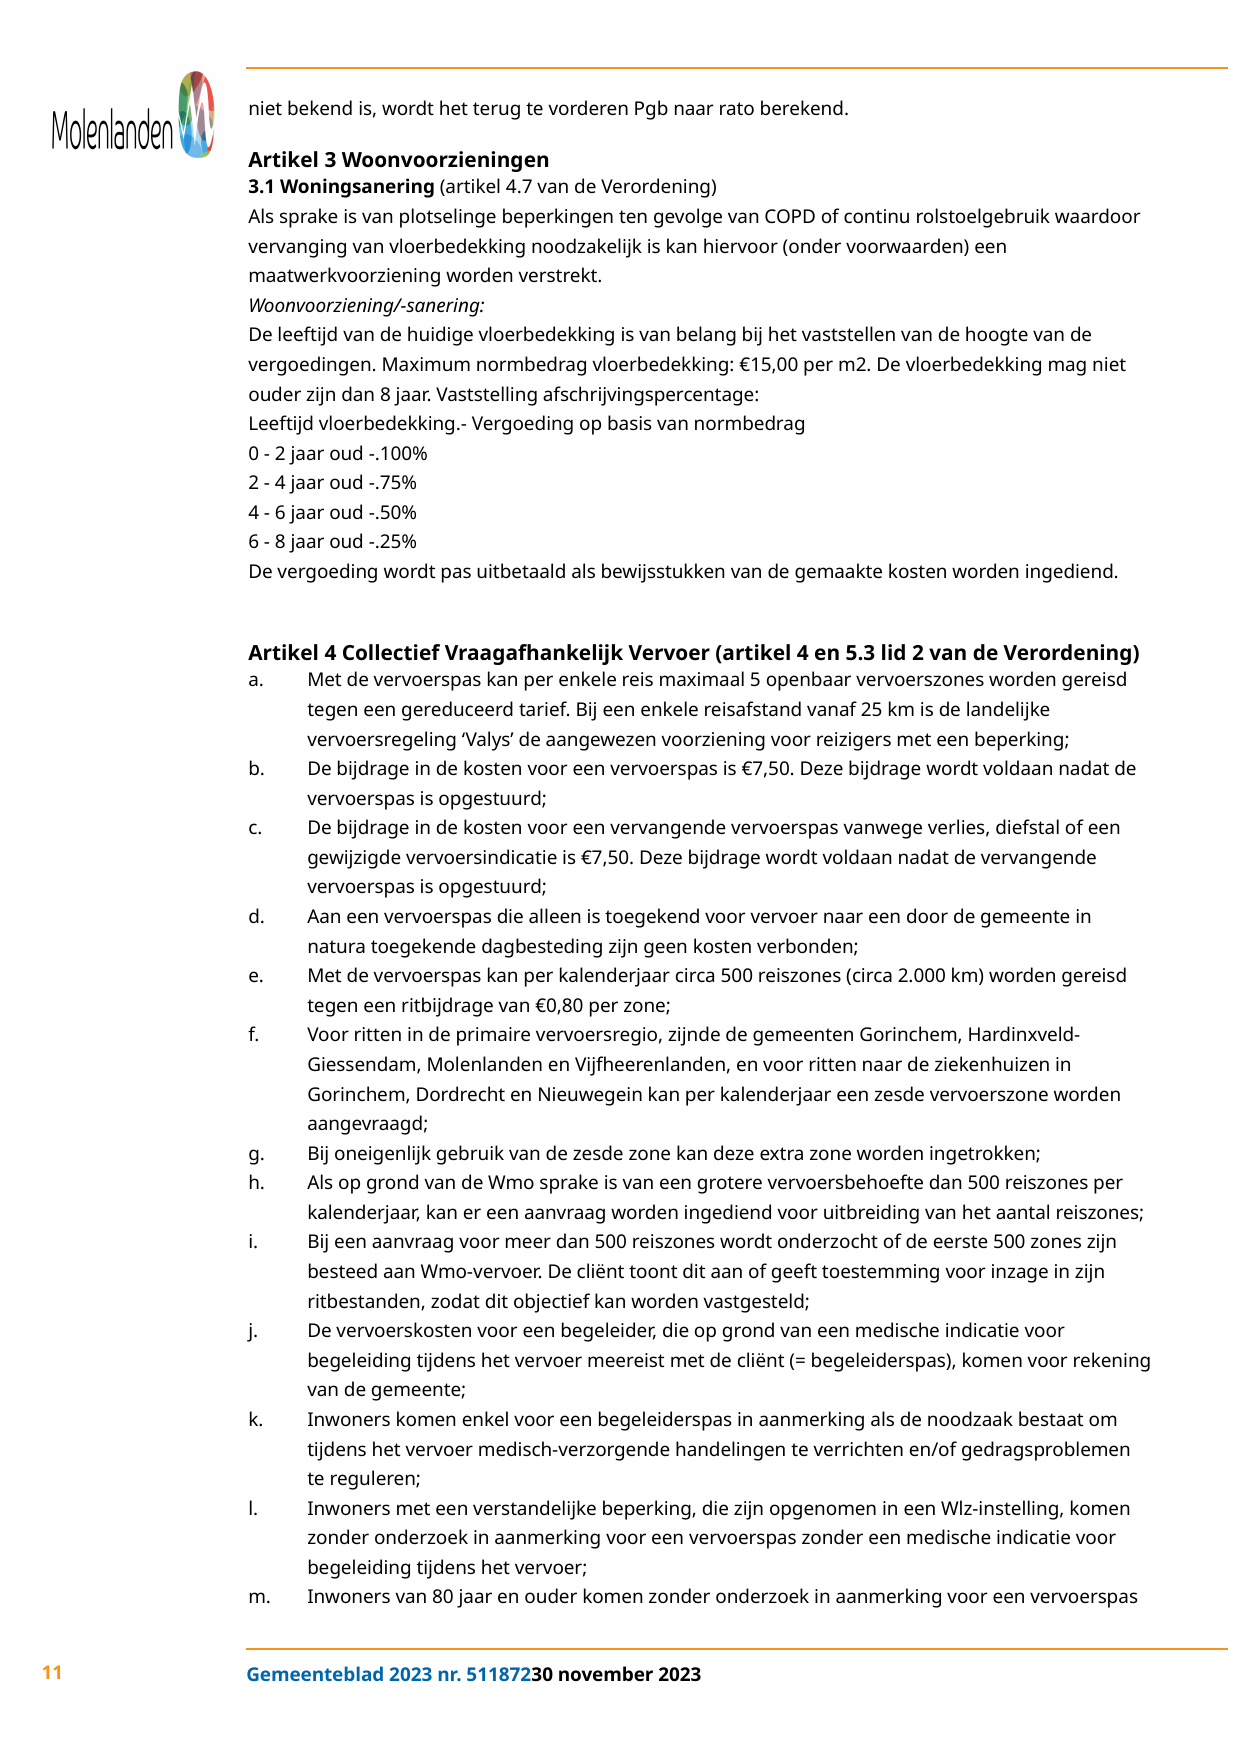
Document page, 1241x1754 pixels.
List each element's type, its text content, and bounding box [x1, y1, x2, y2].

list Inwoners met een verstandelijke beperking, die zijn opgenomen in een Wlz-instelling, komen zonder onderzoek in aanmerking voor een vervoerspas zonder een medische indicatie voor begeleiding tijdens het vervoer; [248, 1495, 1152, 1580]
list Als op grond van de Wmo sprake is van een grotere vervoersbehoefte dan 500 reiszones per kalenderjaar, kan er een aanvraag worden ingediend voor uitbreiding van het aantal reiszones; [248, 1169, 1152, 1225]
text 3.1 Woningsanering (artikel 4.7 van de Verordening) [248, 174, 1152, 199]
list Voor ritten in de primaire vervoersregio, zijnde de gemeenten Gorinchem, Hardinxveld-Giessendam, Molenlanden en Vijfheerenlanden, en voor ritten naar de ziekenhuizen in Gorinchem, Dordrecht en Nieuwegein kan per kalenderjaar een zesde vervoerszone worden aangevraagd; [248, 1022, 1152, 1136]
text 0 - 2 jaar oud -.100% [248, 440, 1152, 466]
text De leeftijd van de huidige vloerbedekking is van belang bij het vaststellen van de hoogte van de vergoedingen. Maximum normbedrag vloerbedekking: €15,00 per m2. De vloerbedekking mag niet ouder zijn dan 8 jaar. Vaststelling afschrijvingspercentage: [248, 322, 1152, 406]
text Leeftijd vloerbedekking.- Vergoeding op basis van normbedrag [248, 410, 1152, 436]
list Bij een aanvraag voor meer dan 500 reiszones wordt onderzocht of de eerste 500 zones zijn besteed aan Wmo-vervoer. De cliënt toont dit aan of geeft toestemming voor inzage in zijn ritbestanden, zodat dit objectief kan worden vastgesteld; [248, 1229, 1152, 1314]
list Met de vervoerspas kan per kalenderjaar circa 500 reiszones (circa 2.000 km) worden gereisd tegen een ritbijdrage van €0,80 per zone; [248, 962, 1152, 1018]
text 4 - 6 jaar oud -.50% [248, 499, 1152, 525]
text De vergoeding wordt pas uitbetaald als bewijsstukken van de gemaakte kosten worden ingediend. [248, 558, 1152, 584]
list Aan een vervoerspas die alleen is toegekend voor vervoer naar een door de gemeente in natura toegekende dagbesteding zijn geen kosten verbonden; [248, 903, 1152, 959]
list De bijdrage in de kosten voor een vervangende vervoerspas vanwege verlies, diefstal of een gewijzigde vervoersindicatie is €7,50. Deze bijdrage wordt voldaan nadat de vervangende vervoerspas is opgestuurd; [248, 814, 1152, 899]
list Met de vervoerspas kan per enkele reis maximaal 5 openbaar vervoerszones worden gereisd tegen een gereduceerd tarief. Bij een enkele reisafstand vanaf 25 km is de landelijke vervoersregeling ‘Valys’ de aangewezen voorziening voor reizigers met een beperking; [248, 667, 1152, 752]
list Bij oneigenlijk gebruik van de zesde zone kan deze extra zone worden ingetrokken; [248, 1140, 1152, 1166]
text Artikel 3 Woonvoorzieningen [248, 145, 1152, 174]
text 2 - 4 jaar oud -.75% [248, 469, 1152, 495]
text Artikel 4 Collectief Vraagafhankelijk Vervoer (artikel 4 en 5.3 lid 2 van de Verordening) [248, 638, 1152, 667]
text Als sprake is van plotselinge beperkingen ten gevolge van COPD of continu rolstoelgebruik waardoor vervanging van vloerbedekking noodzakelijk is kan hiervoor (onder voorwaarden) een maatwerkvoorziening worden verstrekt. [248, 203, 1152, 288]
picture [41, 47, 231, 172]
list De bijdrage in de kosten voor een vervoerspas is €7,50. Deze bijdrage wordt voldaan nadat de vervoerspas is opgestuurd; [248, 755, 1152, 811]
list Inwoners komen enkel voor een begeleiderspas in aanmerking als de noodzaak bestaat om tijdens het vervoer medisch-verzorgende handelingen te verrichten en/of gedragsproblemen te reguleren; [248, 1406, 1152, 1491]
text Woonvoorziening/-sanering: [248, 292, 1152, 318]
text niet bekend is, wordt het terug te vorderen Pgb naar rato berekend. [248, 95, 1152, 121]
list Inwoners van 80 jaar en ouder komen zonder onderzoek in aanmerking voor een vervoerspas [248, 1584, 1152, 1609]
list De vervoerskosten voor een begeleider, die op grond van een medische indicatie voor begeleiding tijdens het vervoer meereist met de cliënt (= begeleiderspas), komen voor rekening van de gemeente; [248, 1317, 1152, 1402]
text 6 - 8 jaar oud -.25% [248, 529, 1152, 554]
